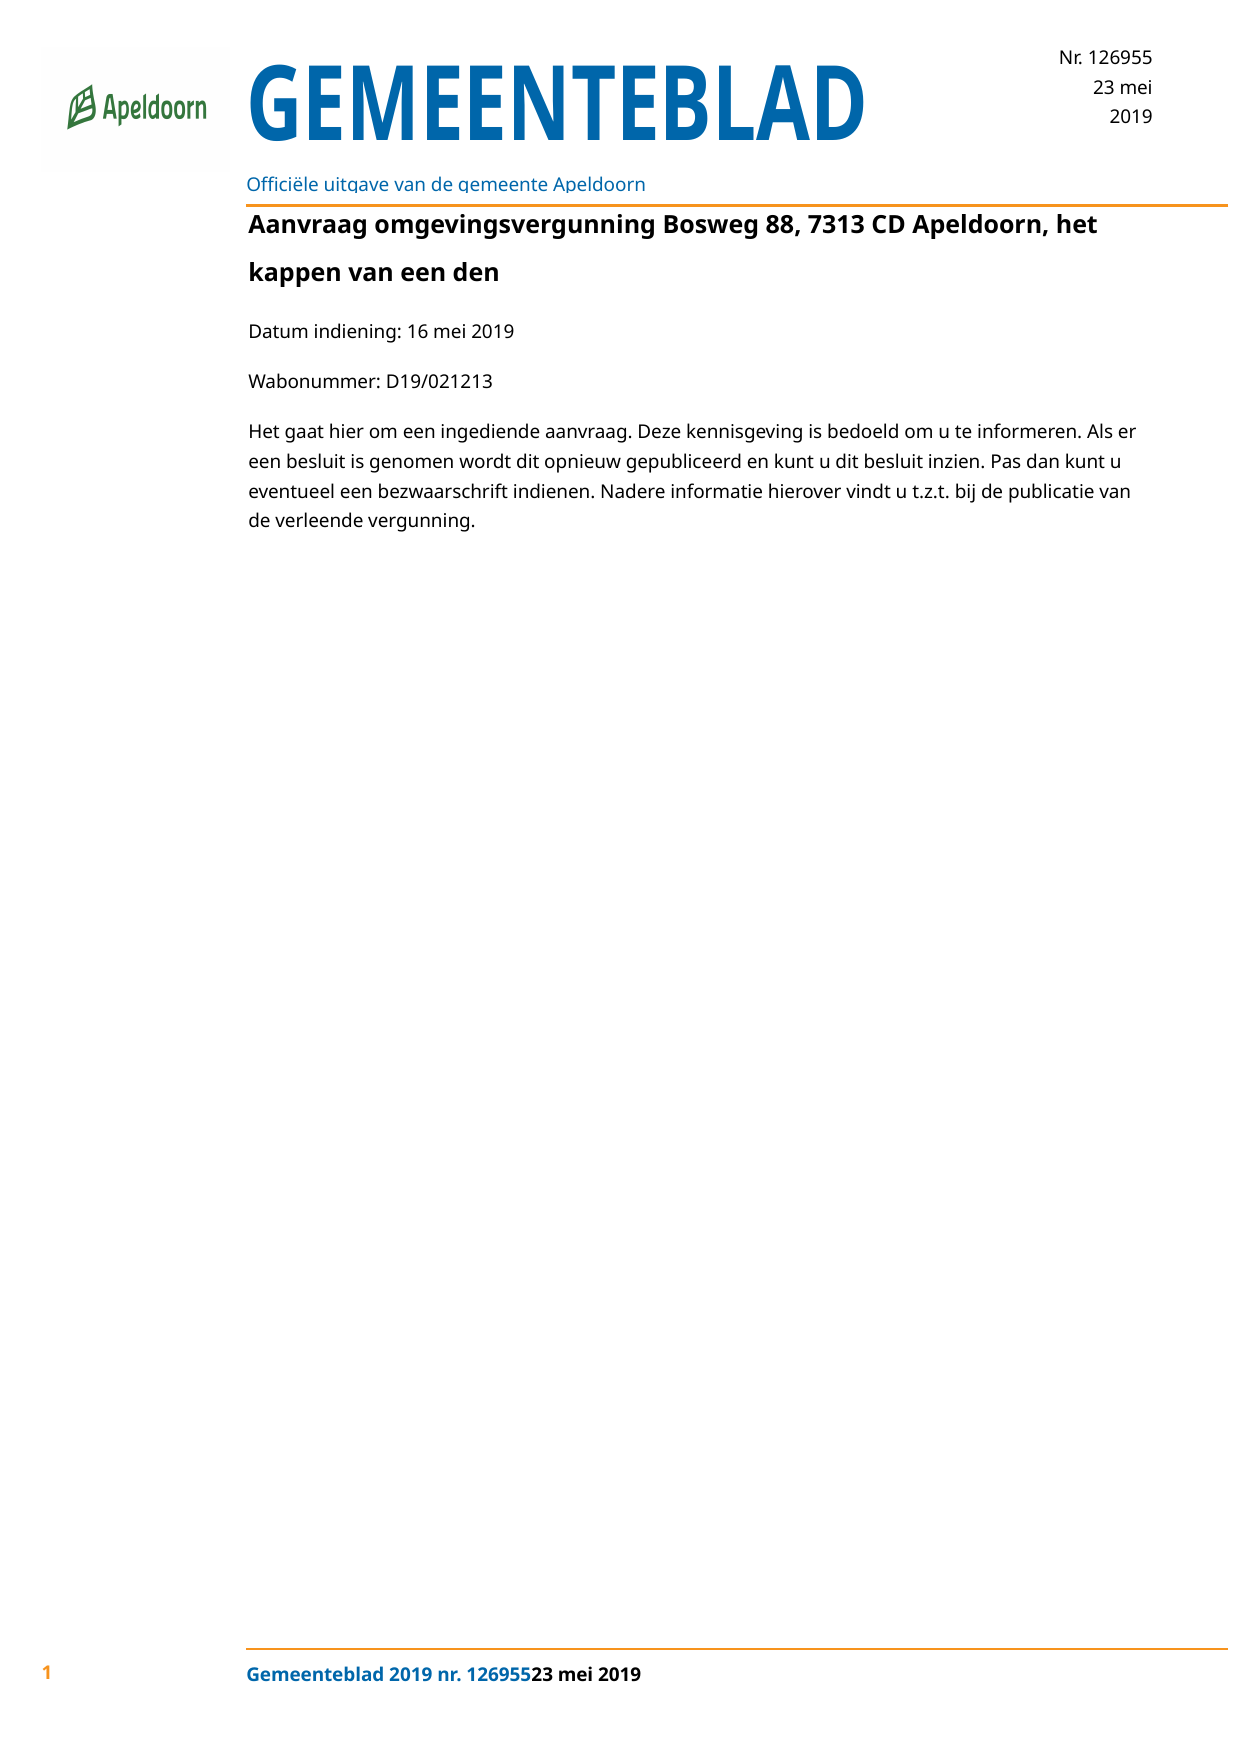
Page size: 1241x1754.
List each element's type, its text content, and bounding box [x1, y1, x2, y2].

picture [41, 47, 231, 172]
text Het gaat hier om een ingediende aanvraag. Deze kennisgeving is bedoeld om u te informeren. Als er een besluit is genomen wordt dit opnieuw gepubliceerd en kunt u dit besluit inzien. Pas dan kunt u eventueel een bezwaarschrift indienen. Nadere informatie hierover vindt u t.z.t. bij de publicatie van de verleende vergunning. [248, 419, 1152, 533]
text Datum indiening: 16 mei 2019 [248, 318, 1152, 344]
text Aanvraag omgevingsvergunning Bosweg 88, 7313 CD Apeldoorn, het kappen van een den [248, 207, 1152, 288]
text Wabonummer: D19/021213 [248, 368, 1152, 394]
